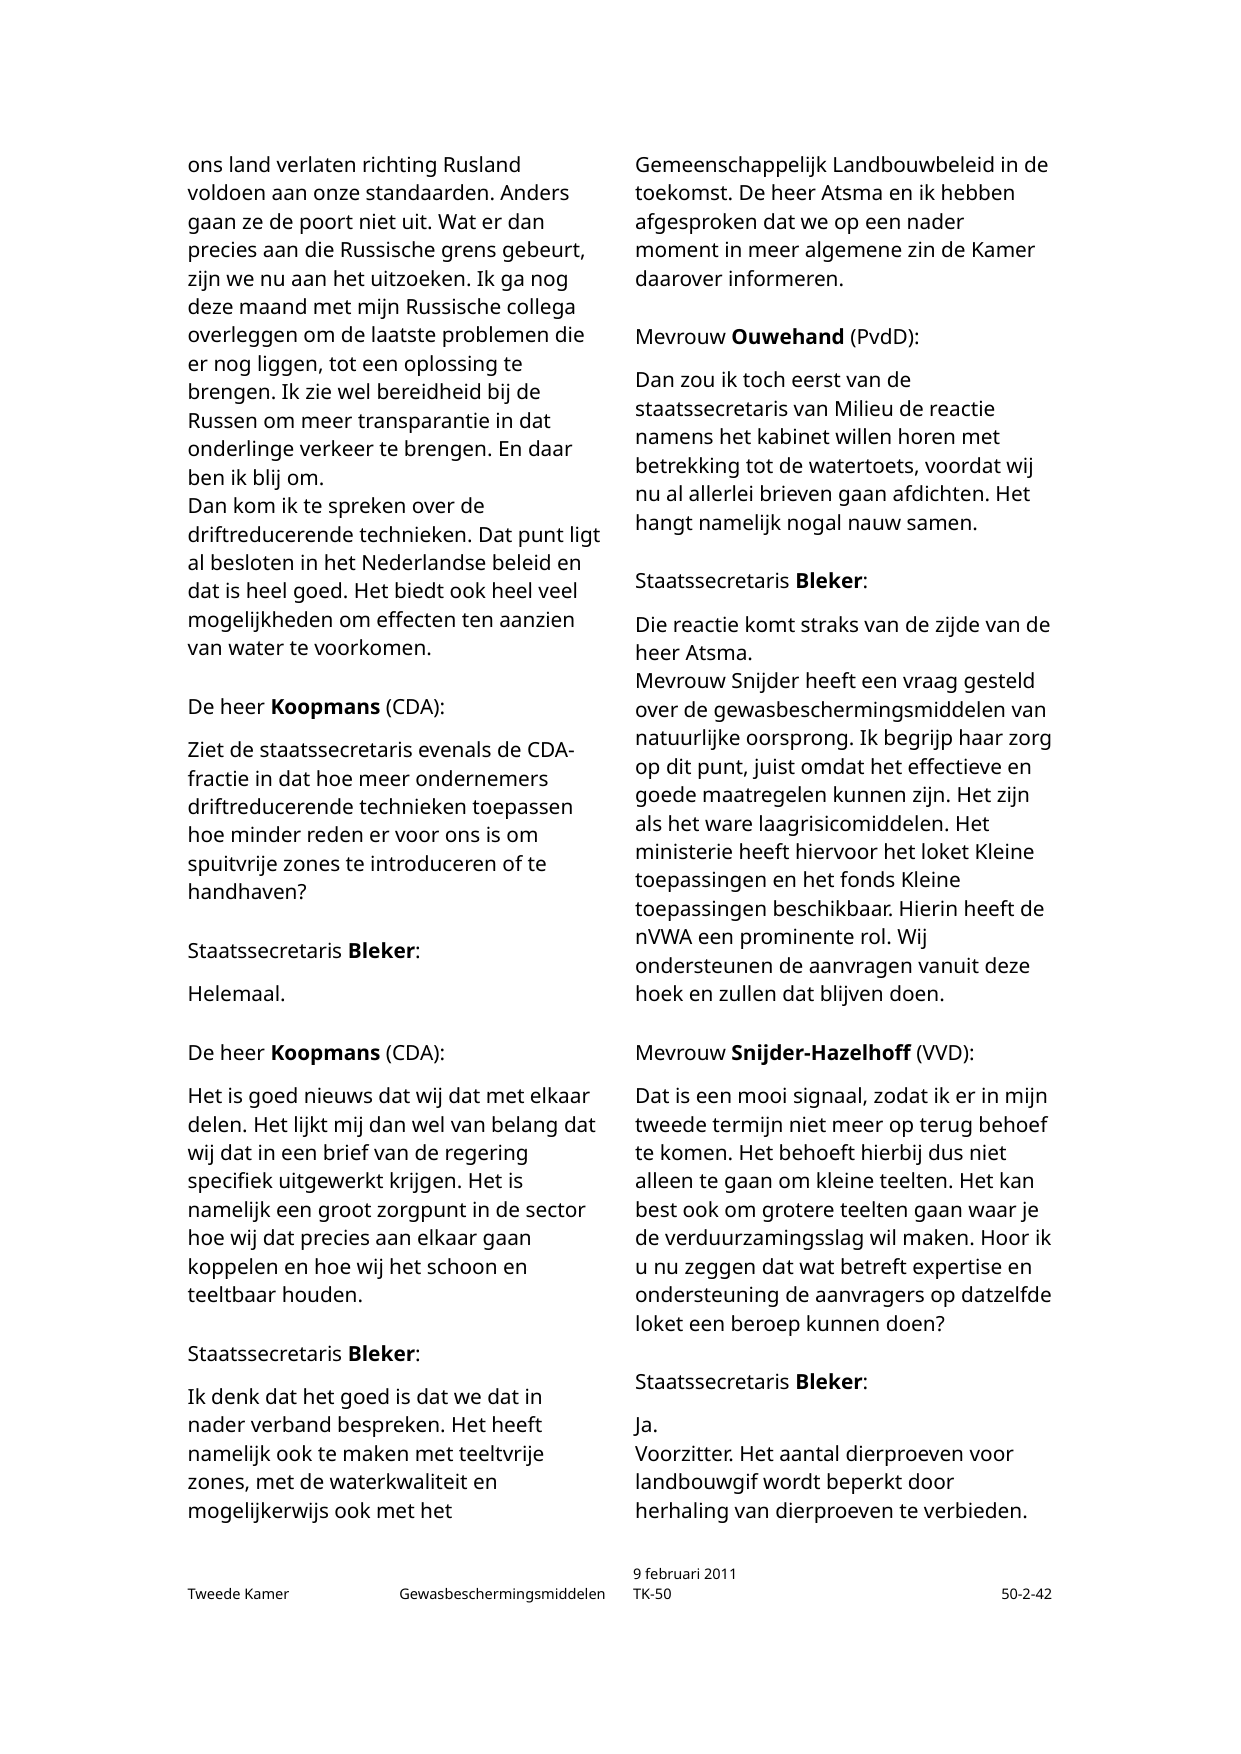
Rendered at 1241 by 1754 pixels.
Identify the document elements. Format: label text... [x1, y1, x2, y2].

text Mevrouw Snijder-Hazelhoff (VVD): [635, 1038, 1053, 1066]
text Dan kom ik te spreken over de driftreducerende technieken. Dat punt ligt al besloten in het Nederlandse beleid en dat is heel goed. Het biedt ook heel veel mogelijkheden om effecten ten aanzien van water te voorkomen. [187, 491, 605, 662]
text Staatssecretaris Bleker: [635, 1367, 1053, 1396]
text Die reactie komt straks van de zijde van de heer Atsma. [635, 610, 1053, 667]
text Het is goed nieuws dat wij dat met elkaar delen. Het lijkt mij dan wel van belang dat wij dat in een brief van de regering specifiek uitgewerkt krijgen. Het is namelijk een groot zorgpunt in de sector hoe wij dat precies aan elkaar gaan koppelen en hoe wij het schoon en teeltbaar houden. [187, 1081, 605, 1309]
text De heer Koopmans (CDA): [187, 692, 605, 720]
text Dan zou ik toch eerst van de staatssecretaris van Milieu de reactie namens het kabinet willen horen met betrekking tot de watertoets, voordat wij nu al allerlei brieven gaan afdichten. Het hangt namelijk nogal nauw samen. [635, 366, 1053, 536]
text Ja. [635, 1411, 1053, 1439]
text Ik denk dat het goed is dat we dat in nader verband bespreken. Het heeft namelijk ook te maken met teeltvrije zones, met de waterkwaliteit en mogelijkerwijs ook met het [187, 1382, 605, 1524]
text Mevrouw Snijder heeft een vraag gesteld over de gewasbeschermingsmiddelen van natuurlijke oorsprong. Ik begrijp haar zorg op dit punt, juist omdat het effectieve en goede maatregelen kunnen zijn. Het zijn als het ware laagrisicomiddelen. Het ministerie heeft hiervoor het loket Kleine toepassingen en het fonds Kleine toepassingen beschikbaar. Hierin heeft de nVWA een prominente rol. Wij ondersteunen de aanvragen vanuit deze hoek en zullen dat blijven doen. [635, 667, 1053, 1008]
text Staatssecretaris Bleker: [187, 1339, 605, 1367]
text Helemaal. [187, 979, 605, 1008]
text ons land verlaten richting Rusland voldoen aan onze standaarden. Anders gaan ze de poort niet uit. Wat er dan precies aan die Russische grens gebeurt, zijn we nu aan het uitzoeken. Ik ga nog deze maand met mijn Russische collega overleggen om de laatste problemen die er nog liggen, tot een oplossing te brengen. Ik zie wel bereidheid bij de Russen om meer transparantie in dat onderlinge verkeer te brengen. En daar ben ik blij om. [187, 150, 605, 491]
text De heer Koopmans (CDA): [187, 1038, 605, 1066]
text Mevrouw Ouwehand (PvdD): [635, 322, 1053, 351]
text Voorzitter. Het aantal dierproeven voor landbouwgif wordt beperkt door herhaling van dierproeven te verbieden. [635, 1439, 1053, 1524]
text Gemeenschappelijk Landbouwbeleid in de toekomst. De heer Atsma en ik hebben afgesproken dat we op een nader moment in meer algemene zin de Kamer daarover informeren. [635, 150, 1053, 292]
text Ziet de staatssecretaris evenals de CDA-fractie in dat hoe meer ondernemers driftreducerende technieken toepassen hoe minder reden er voor ons is om spuitvrije zones te introduceren of te handhaven? [187, 735, 605, 906]
text Staatssecretaris Bleker: [635, 566, 1053, 595]
text Staatssecretaris Bleker: [187, 936, 605, 964]
text Dat is een mooi signaal, zodat ik er in mijn tweede termijn niet meer op terug behoef te komen. Het behoeft hierbij dus niet alleen te gaan om kleine teelten. Het kan best ook om grotere teelten gaan waar je de verduurzamingsslag wil maken. Hoor ik u nu zeggen dat wat betreft expertise en ondersteuning de aanvragers op datzelfde loket een beroep kunnen doen? [635, 1081, 1053, 1337]
